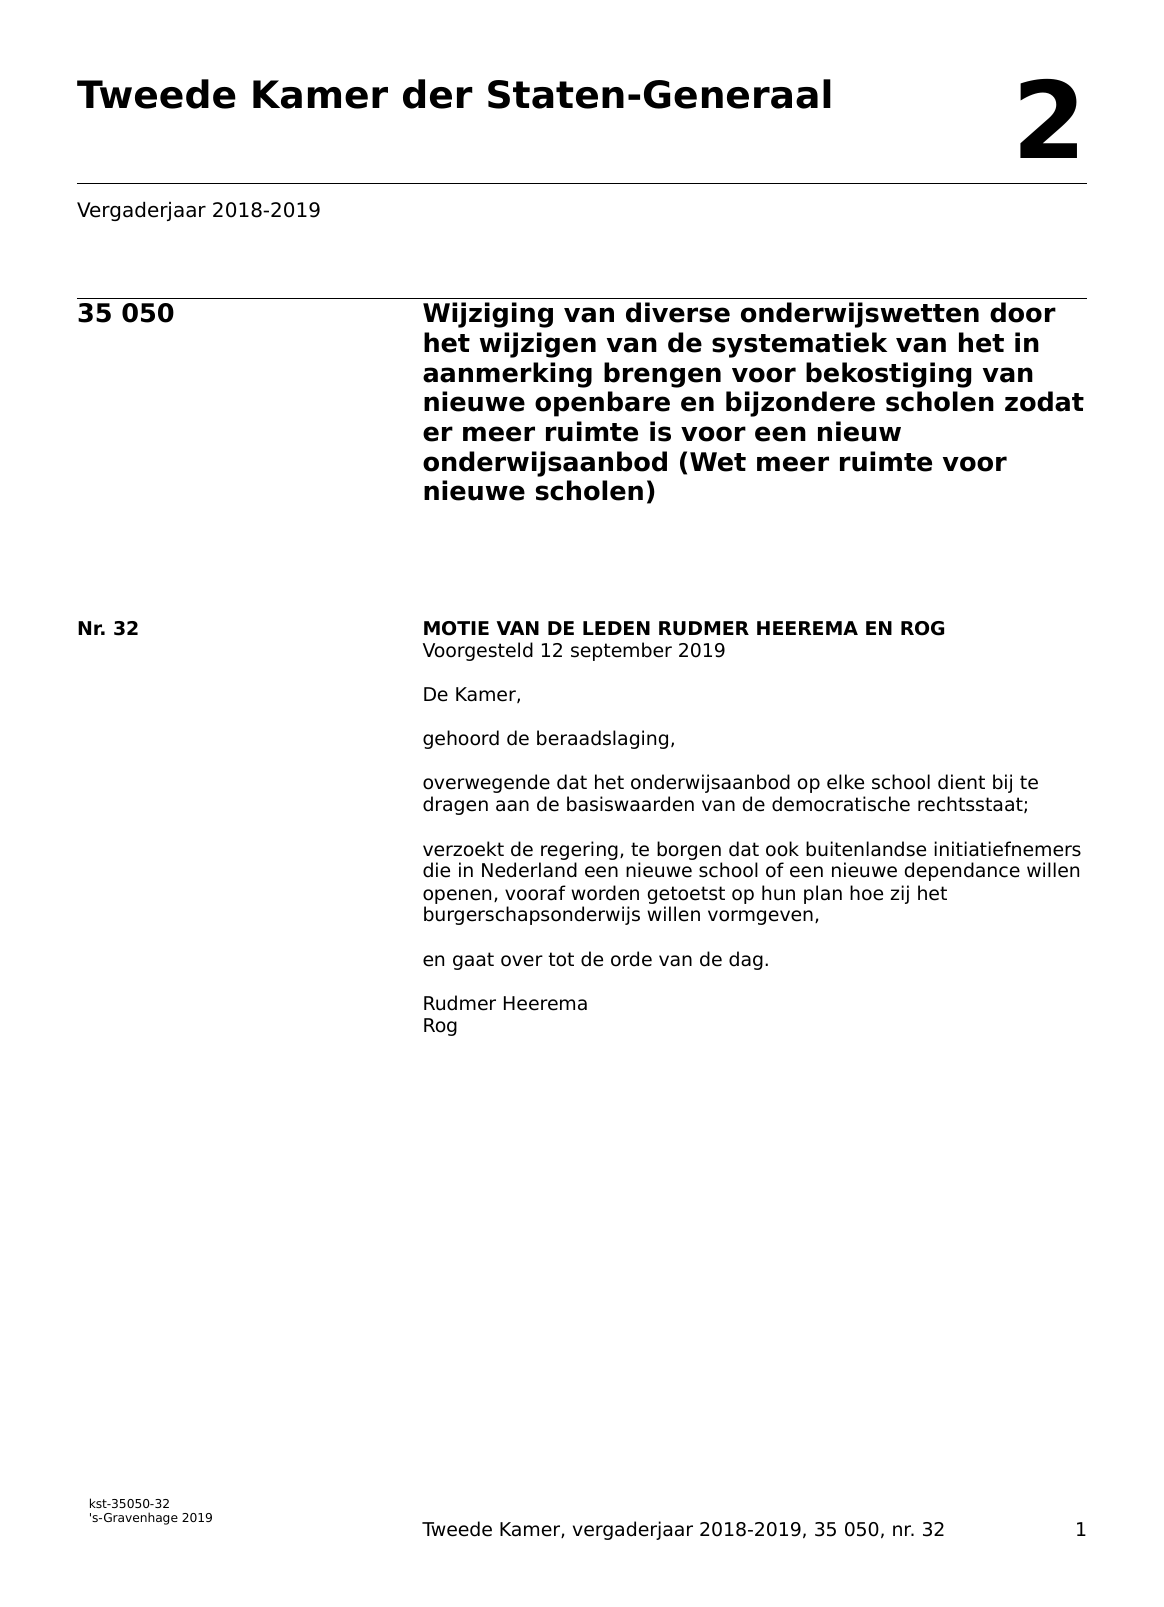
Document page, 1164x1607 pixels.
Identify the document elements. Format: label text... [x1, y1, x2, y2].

text De Kamer, [422, 684, 1087, 706]
table_cell Vergaderjaar 2018-2019 [77, 184, 1087, 298]
table_header 2 [886, 59, 1087, 183]
text overwegende dat het onderwijsaanbod op elke school dient bij te dragen aan de basiswaarden van de democratische rechtsstaat; [422, 772, 1087, 816]
text gehoord de beraadslaging, [422, 728, 1087, 750]
text kst-35050-32 [88, 1497, 323, 1511]
text en gaat over tot de orde van de dag. [422, 948, 1087, 971]
text verzoekt de regering, te borgen dat ook buitenlandse initiatiefnemers die in Nederland een nieuwe school of een nieuwe dependance willen openen, vooraf worden getoetst op hun plan hoe zij het burgerschapsonderwijs willen vormgeven, [422, 838, 1087, 926]
subtitle 35 050 Wijziging van diverse onderwijswetten door het wijzigen van de systematiek van het in aanmerking brengen voor bekostiging van nieuwe openbare en bijzondere scholen zodat er meer ruimte is voor een nieuw onderwijsaanbod (Wet meer ruimte voor nieuwe scholen) [77, 299, 1087, 507]
text Rudmer Heerema [422, 993, 1087, 1015]
text 's-Gravenhage 2019 [88, 1511, 323, 1525]
text Rog [422, 1015, 1087, 1037]
table_header Tweede Kamer der Staten-Generaal [77, 59, 886, 183]
text Voorgesteld 12 september 2019 [422, 640, 1087, 662]
subtitle Nr. 32 MOTIE VAN DE LEDEN RUDMER HEEREMA EN ROG [77, 618, 1087, 640]
